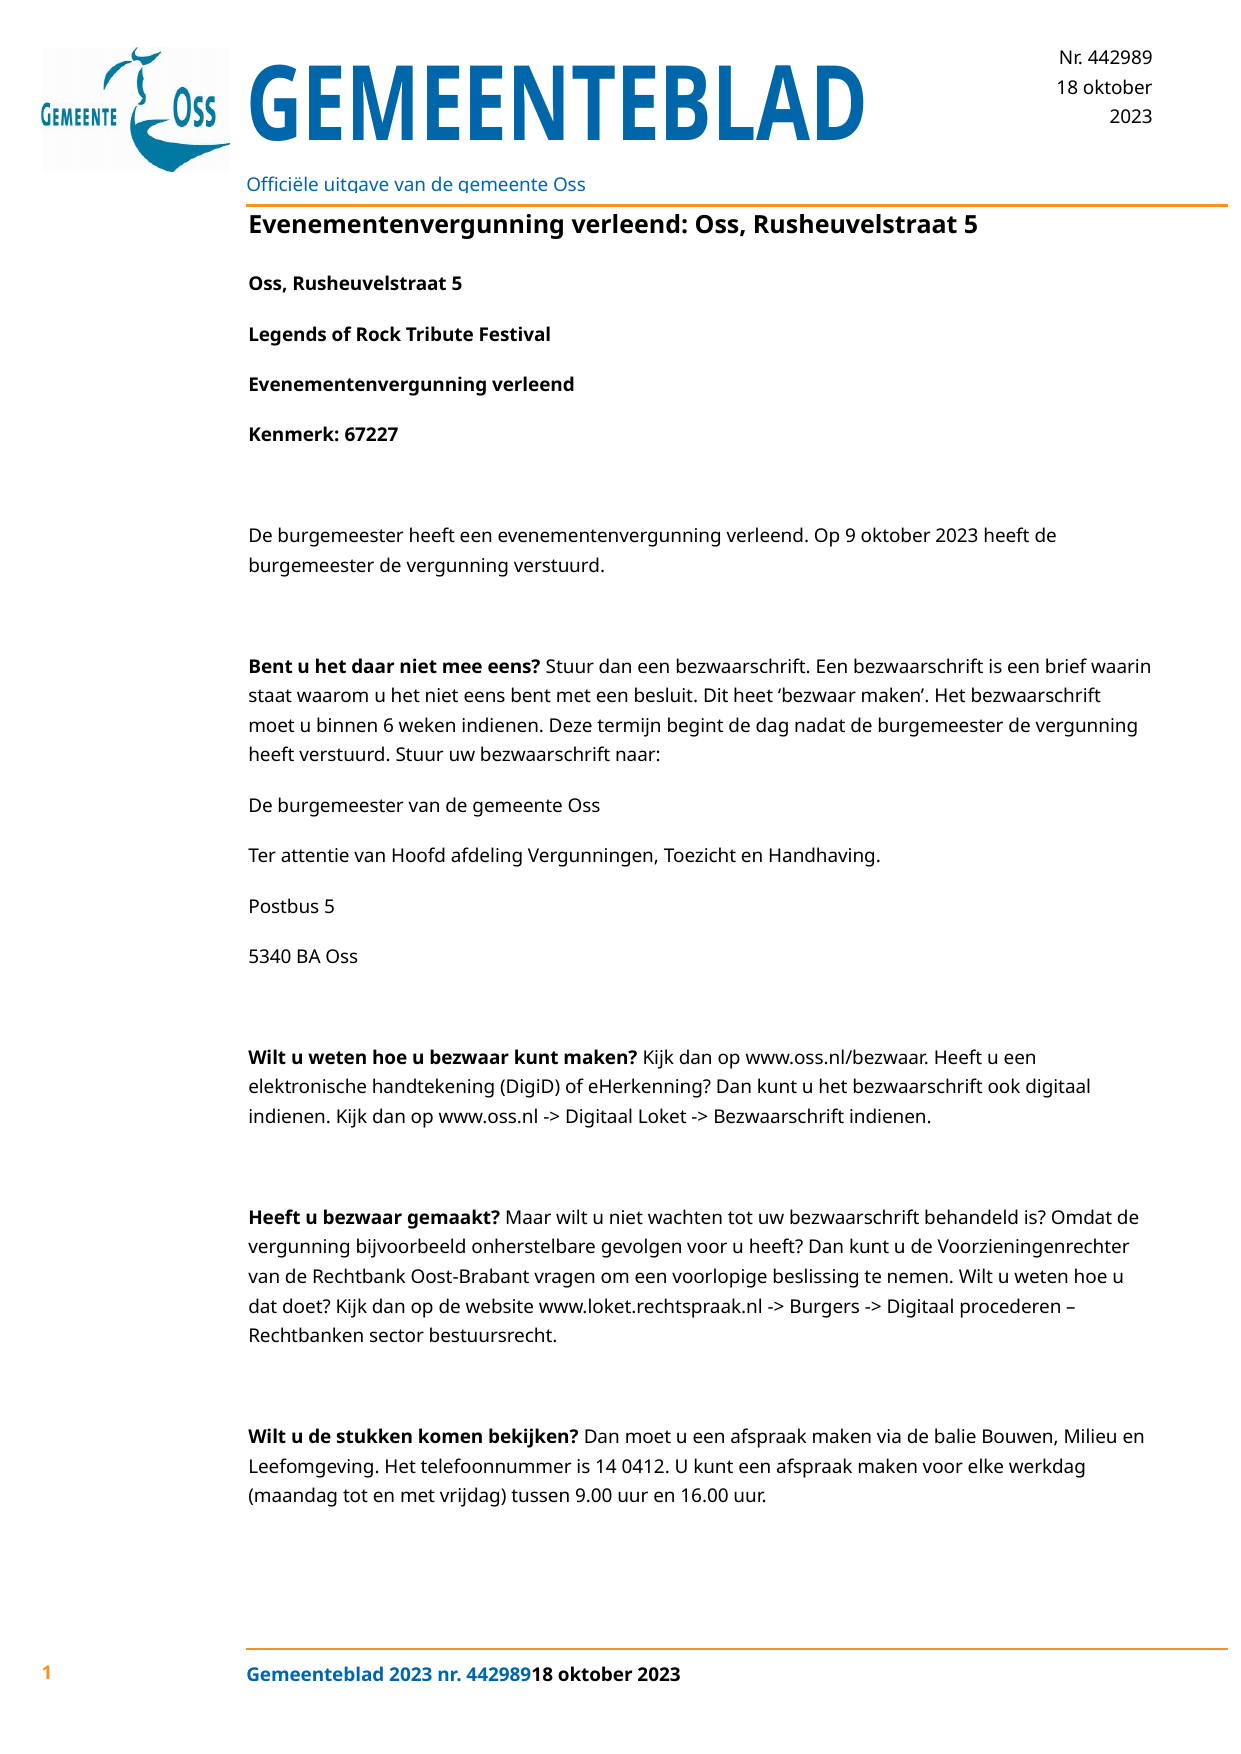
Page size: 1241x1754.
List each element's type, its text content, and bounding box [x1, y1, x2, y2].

text Evenementenvergunning verleend [248, 371, 1152, 397]
text Evenementenvergunning verleend: Oss, Rusheuvelstraat 5 [248, 207, 1152, 241]
picture [41, 47, 231, 172]
text Bent u het daar niet mee eens? Stuur dan een bezwaarschrift. Een bezwaarschrift is een brief waarin staat waarom u het niet eens bent met een besluit. Dit heet ‘bezwaar maken’. Het bezwaarschrift moet u binnen 6 weken indienen. Deze termijn begint de dag nadat de burgemeester de vergunning heeft verstuurd. Stuur uw bezwaarschrift naar: [248, 653, 1152, 767]
text Wilt u weten hoe u bezwaar kunt maken? Kijk dan op www.oss.nl/bezwaar. Heeft u een elektronische handtekening (DigiD) of eHerkenning? Dan kunt u het bezwaarschrift ook digitaal indienen. Kijk dan op www.oss.nl -> Digitaal Loket -> Bezwaarschrift indienen. [248, 1044, 1152, 1129]
text Postbus 5 [248, 893, 1152, 918]
text Kenmerk: 67227 [248, 422, 1152, 447]
text De burgemeester van de gemeente Oss [248, 792, 1152, 818]
text Wilt u de stukken komen bekijken? Dan moet u een afspraak maken via de balie Bouwen, Milieu en Leefomgeving. Het telefoonnummer is 14 0412. U kunt een afspraak maken voor elke werkdag (maandag tot en met vrijdag) tussen 9.00 uur en 16.00 uur. [248, 1423, 1152, 1508]
text De burgemeester heeft een evenementenvergunning verleend. Op 9 oktober 2023 heeft de burgemeester de vergunning verstuurd. [248, 522, 1152, 578]
text Legends of Rock Tribute Festival [248, 321, 1152, 346]
text Oss, Rusheuvelstraat 5 [248, 270, 1152, 296]
text 5340 BA Oss [248, 943, 1152, 969]
text Heeft u bezwaar gemaakt? Maar wilt u niet wachten tot uw bezwaarschrift behandeld is? Omdat de vergunning bijvoorbeeld onherstelbare gevolgen voor u heeft? Dan kunt u de Voorzieningenrechter van de Rechtbank Oost-Brabant vragen om een voorlopige beslissing te nemen. Wilt u weten hoe u dat doet? Kijk dan op de website www.loket.rechtspraak.nl -> Burgers -> Digitaal procederen – Rechtbanken sector bestuursrecht. [248, 1204, 1152, 1348]
text Ter attentie van Hoofd afdeling Vergunningen, Toezicht en Handhaving. [248, 842, 1152, 868]
